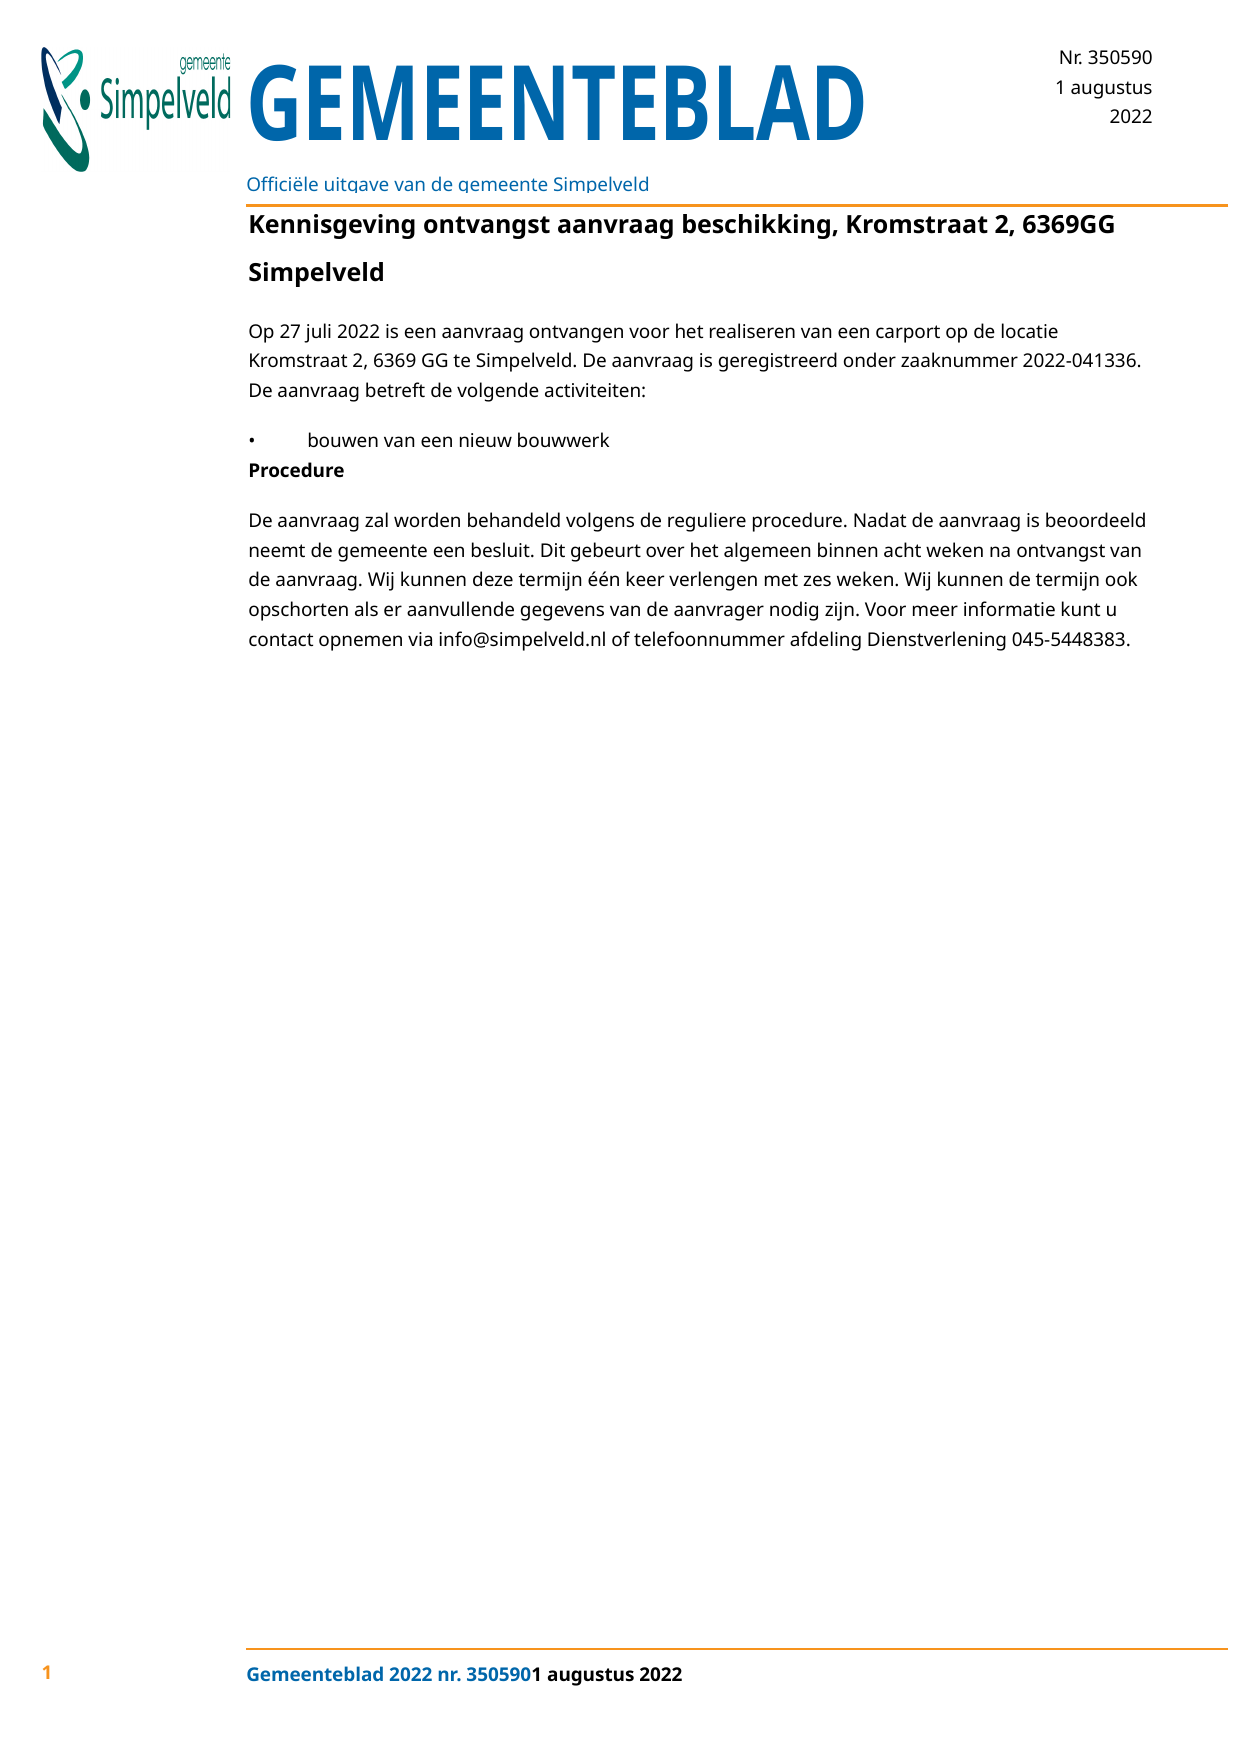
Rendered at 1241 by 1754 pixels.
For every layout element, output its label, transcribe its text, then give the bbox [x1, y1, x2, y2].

text Procedure [248, 457, 1152, 483]
text Kennisgeving ontvangst aanvraag beschikking, Kromstraat 2, 6369GG Simpelveld [248, 207, 1152, 288]
picture [41, 47, 231, 172]
text De aanvraag zal worden behandeld volgens de reguliere procedure. Nadat de aanvraag is beoordeeld neemt de gemeente een besluit. Dit gebeurt over het algemeen binnen acht weken na ontvangst van de aanvraag. Wij kunnen deze termijn één keer verlengen met zes weken. Wij kunnen de termijn ook opschorten als er aanvullende gegevens van de aanvrager nodig zijn. Voor meer informatie kunt u contact opnemen via info@simpelveld.nl of telefoonnummer afdeling Dienstverlening 045-5448383. [248, 507, 1152, 652]
text Op 27 juli 2022 is een aanvraag ontvangen voor het realiseren van een carport op de locatie Kromstraat 2, 6369 GG te Simpelveld. De aanvraag is geregistreerd onder zaaknummer 2022-041336. De aanvraag betreft de volgende activiteiten: [248, 318, 1152, 403]
list bouwen van een nieuw bouwwerk [248, 427, 1152, 453]
